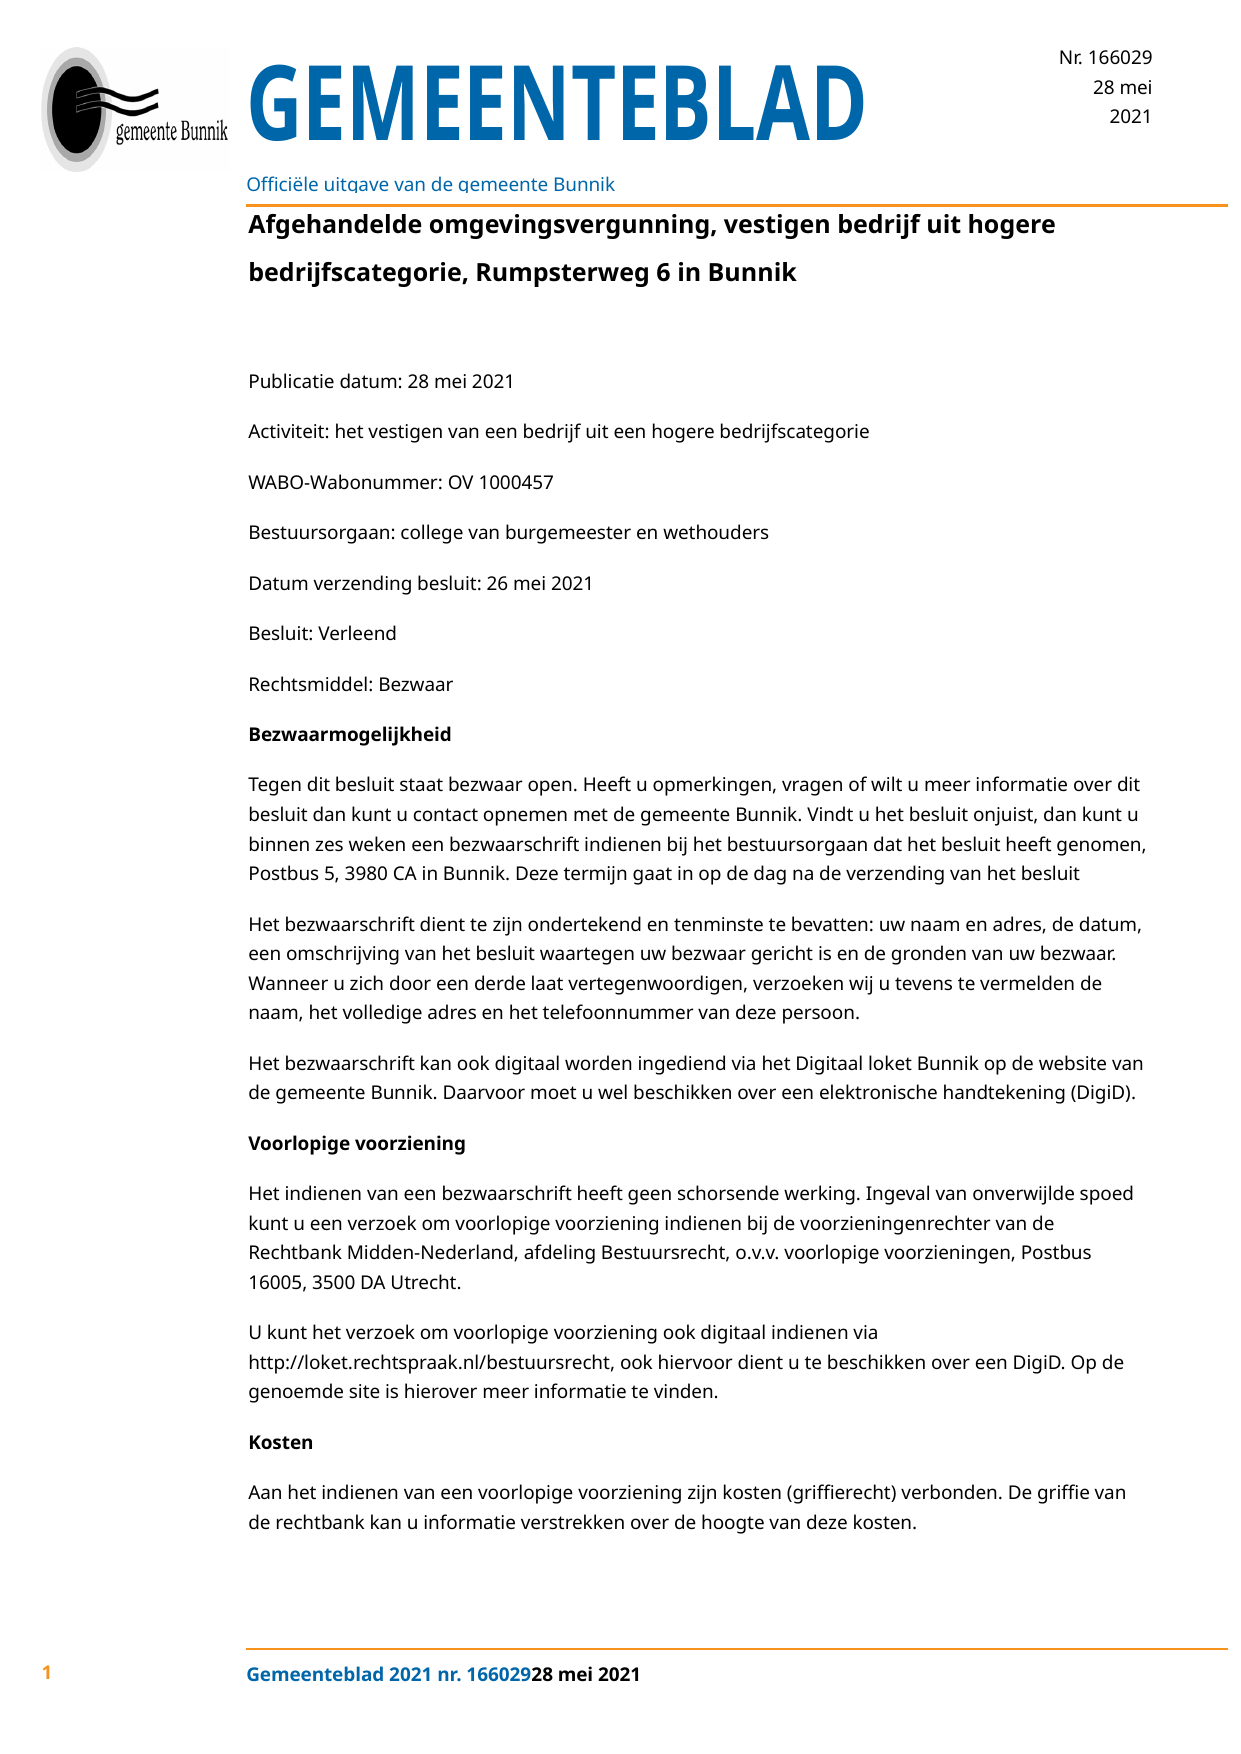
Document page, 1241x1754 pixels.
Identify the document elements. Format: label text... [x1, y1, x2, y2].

text Datum verzending besluit: 26 mei 2021 [248, 570, 1152, 596]
text Het bezwaarschrift dient te zijn ondertekend en tenminste te bevatten: uw naam en adres, de datum, een omschrijving van het besluit waartegen uw bezwaar gericht is en de gronden van uw bezwaar. Wanneer u zich door een derde laat vertegenwoordigen, verzoeken wij u tevens te vermelden de naam, het volledige adres en het telefoonnummer van deze persoon. [248, 911, 1152, 1025]
text Activiteit: het vestigen van een bedrijf uit een hogere bedrijfscategorie [248, 419, 1152, 444]
picture [41, 47, 231, 172]
text Besluit: Verleend [248, 620, 1152, 646]
text Het indienen van een bezwaarschrift heeft geen schorsende werking. Ingeval van onverwijlde spoed kunt u een verzoek om voorlopige voorziening indienen bij de voorzieningenrechter van de Rechtbank Midden-Nederland, afdeling Bestuursrecht, o.v.v. voorlopige voorzieningen, Postbus 16005, 3500 DA Utrecht. [248, 1180, 1152, 1295]
text U kunt het verzoek om voorlopige voorziening ook digitaal indienen via http://loket.rechtspraak.nl/bestuursrecht, ook hiervoor dient u te beschikken over een DigiD. Op de genoemde site is hierover meer informatie te vinden. [248, 1319, 1152, 1404]
text Tegen dit besluit staat bezwaar open. Heeft u opmerkingen, vragen of wilt u meer informatie over dit besluit dan kunt u contact opnemen met de gemeente Bunnik. Vindt u het besluit onjuist, dan kunt u binnen zes weken een bezwaarschrift indienen bij het bestuursorgaan dat het besluit heeft genomen, Postbus 5, 3980 CA in Bunnik. Deze termijn gaat in op de dag na de verzending van het besluit [248, 772, 1152, 886]
text Kosten [248, 1429, 1152, 1455]
text Het bezwaarschrift kan ook digitaal worden ingediend via het Digitaal loket Bunnik op de website van de gemeente Bunnik. Daarvoor moet u wel beschikken over een elektronische handtekening (DigiD). [248, 1050, 1152, 1105]
text Bestuursorgaan: college van burgemeester en wethouders [248, 519, 1152, 545]
text Rechtsmiddel: Bezwaar [248, 671, 1152, 697]
text Voorlopige voorziening [248, 1130, 1152, 1156]
text Publicatie datum: 28 mei 2021 [248, 368, 1152, 394]
text Aan het indienen van een voorlopige voorziening zijn kosten (griffierecht) verbonden. De griffie van de rechtbank kan u informatie verstrekken over de hoogte van deze kosten. [248, 1479, 1152, 1535]
text Bezwaarmogelijkheid [248, 721, 1152, 747]
text WABO-Wabonummer: OV 1000457 [248, 469, 1152, 495]
text Afgehandelde omgevingsvergunning, vestigen bedrijf uit hogere bedrijfscategorie, Rumpsterweg 6 in Bunnik [248, 207, 1152, 288]
